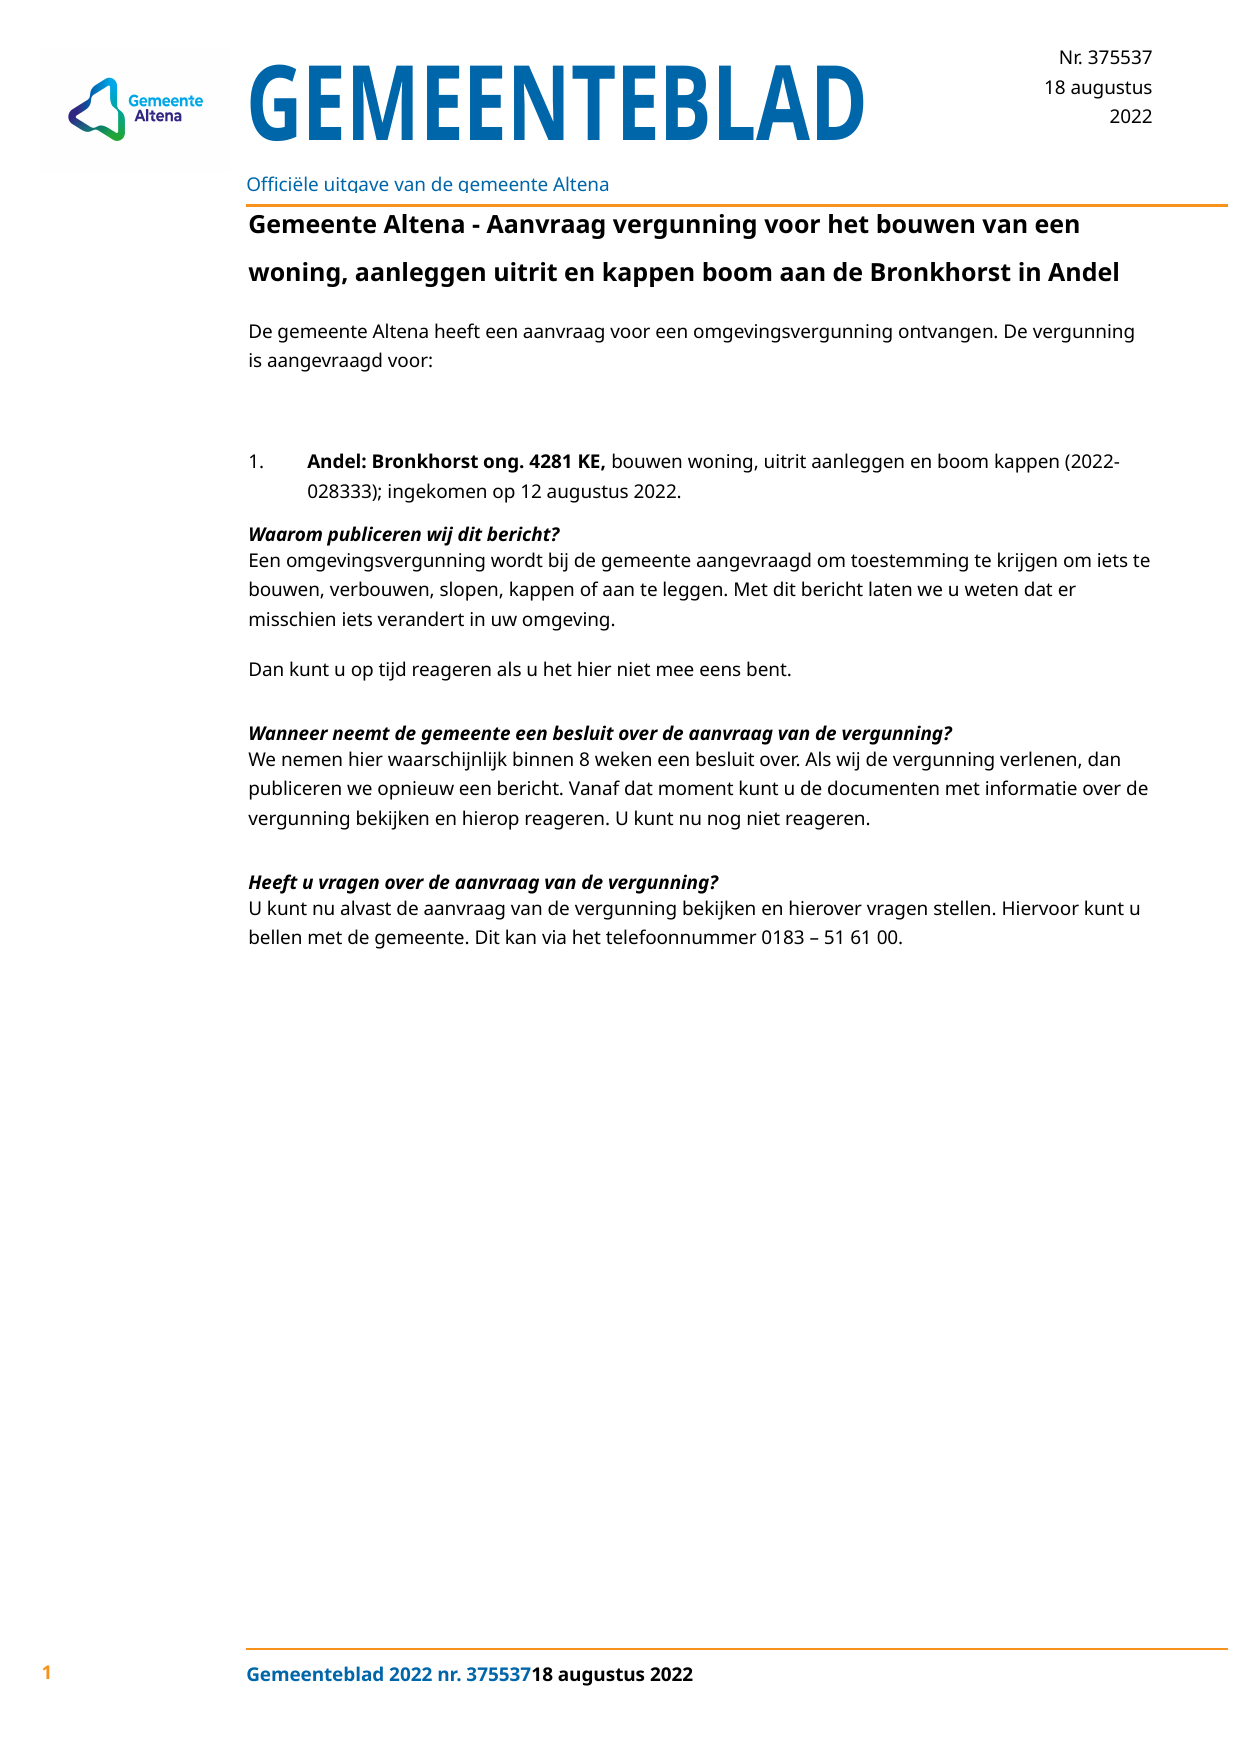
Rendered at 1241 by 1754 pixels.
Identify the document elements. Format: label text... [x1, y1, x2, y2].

text Dan kunt u op tijd reageren als u het hier niet mee eens bent. [248, 656, 1152, 682]
text Gemeente Altena - Aanvraag vergunning voor het bouwen van een woning, aanleggen uitrit en kappen boom aan de Bronkhorst in Andel [248, 207, 1152, 288]
text U kunt nu alvast de aanvraag van de vergunning bekijken en hierover vragen stellen. Hiervoor kunt u bellen met de gemeente. Dit kan via het telefoonnummer 0183 – 51 61 00. [248, 895, 1152, 950]
text Heeft u vragen over de aanvraag van de vergunning? [248, 869, 1152, 895]
text Een omgevingsvergunning wordt bij de gemeente aangevraagd om toestemming te krijgen om iets te bouwen, verbouwen, slopen, kappen of aan te leggen. Met dit bericht laten we u weten dat er misschien iets verandert in uw omgeving. [248, 547, 1152, 632]
list Andel: Bronkhorst ong. 4281 KE, bouwen woning, uitrit aanleggen en boom kappen (2022-028333); ingekomen op 12 augustus 2022. [248, 448, 1152, 504]
picture [41, 47, 231, 172]
text De gemeente Altena heeft een aanvraag voor een omgevingsvergunning ontvangen. De vergunning is aangevraagd voor: [248, 318, 1152, 373]
text Wanneer neemt de gemeente een besluit over de aanvraag van de vergunning? [248, 720, 1152, 746]
text We nemen hier waarschijnlijk binnen 8 weken een besluit over. Als wij de vergunning verlenen, dan publiceren we opnieuw een bericht. Vanaf dat moment kunt u de documenten met informatie over de vergunning bekijken en hierop reageren. U kunt nu nog niet reageren. [248, 746, 1152, 831]
text Waarom publiceren wij dit bericht? [248, 521, 1152, 547]
